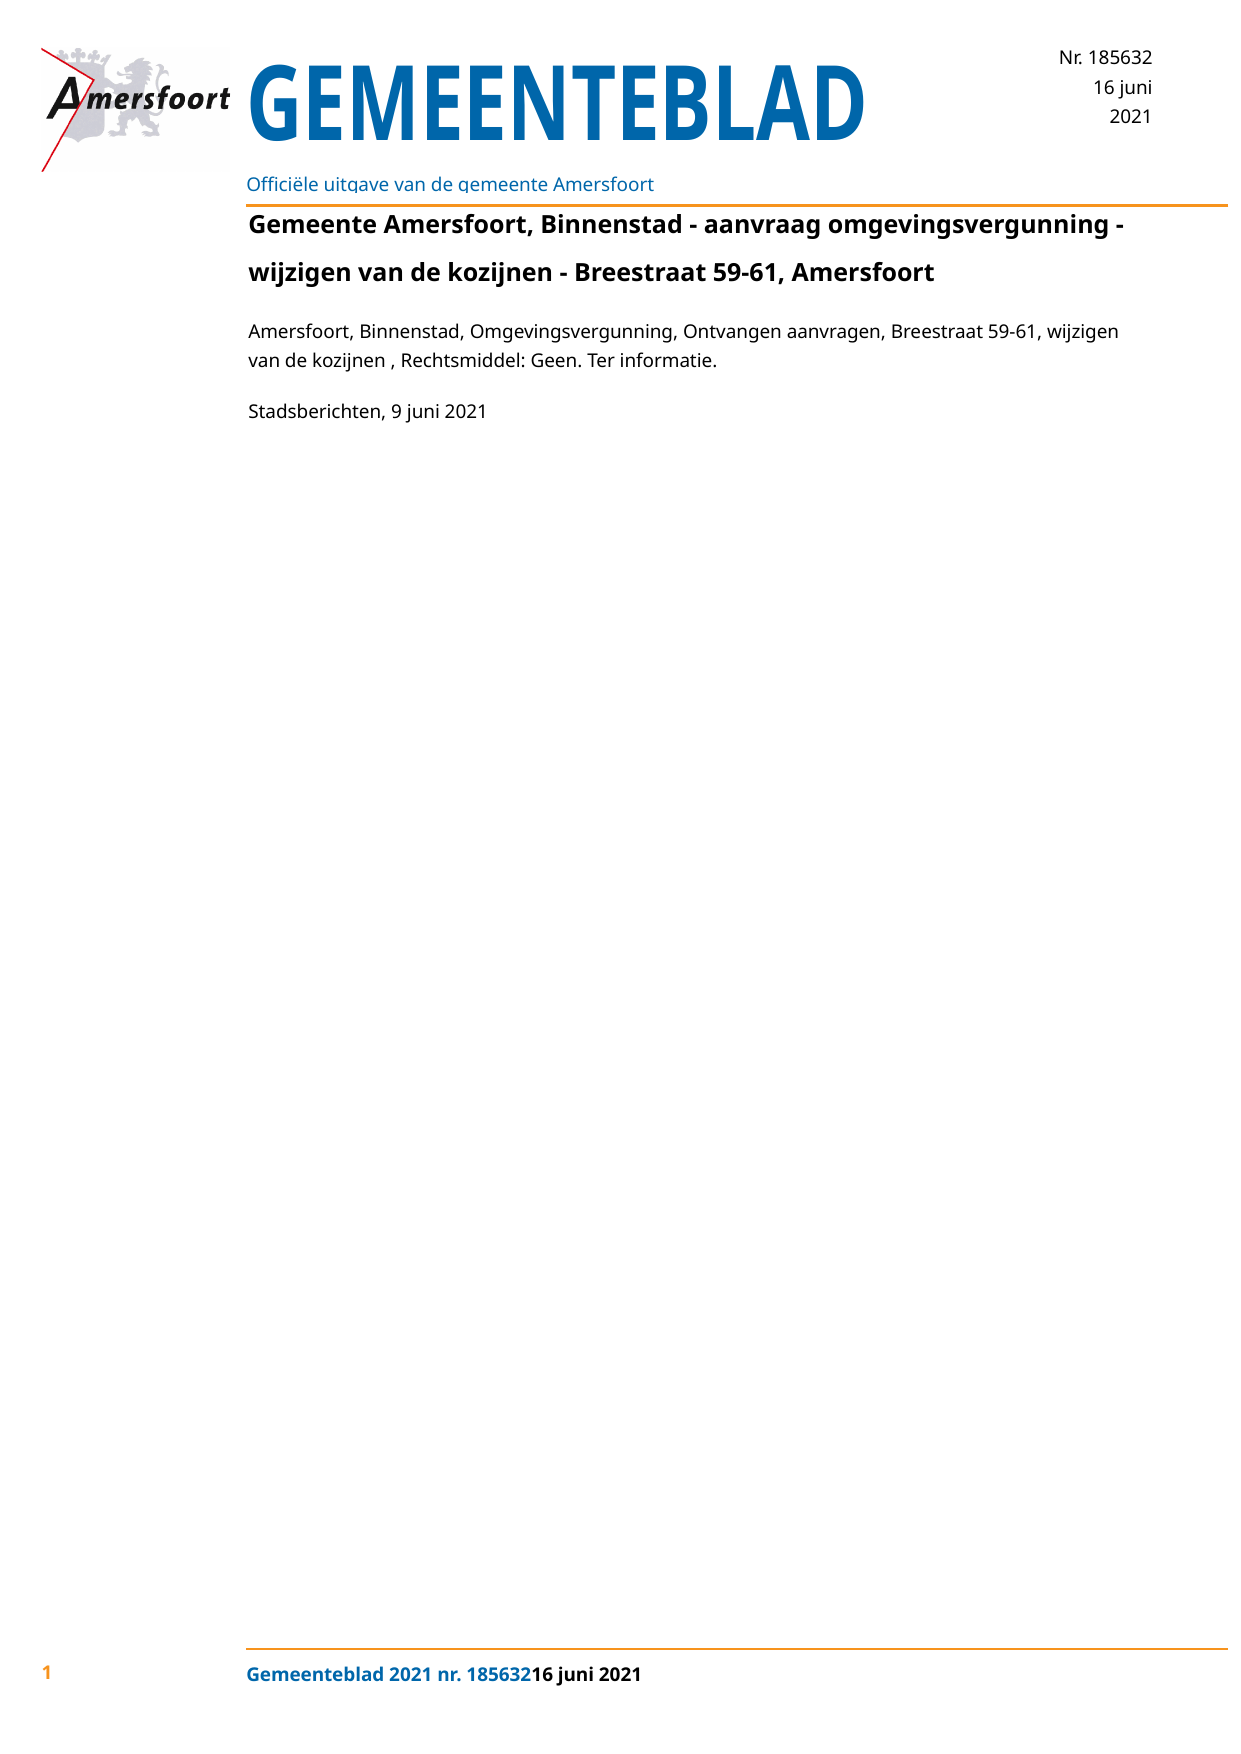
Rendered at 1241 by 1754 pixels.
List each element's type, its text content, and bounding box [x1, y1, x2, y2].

text Gemeente Amersfoort, Binnenstad - aanvraag omgevingsvergunning - wijzigen van de kozijnen - Breestraat 59-61, Amersfoort [248, 207, 1152, 288]
text Amersfoort, Binnenstad, Omgevingsvergunning, Ontvangen aanvragen, Breestraat 59-61, wijzigen van de kozijnen , Rechtsmiddel: Geen. Ter informatie. [248, 318, 1152, 373]
picture [41, 47, 231, 172]
text Stadsberichten, 9 juni 2021 [248, 398, 1152, 424]
